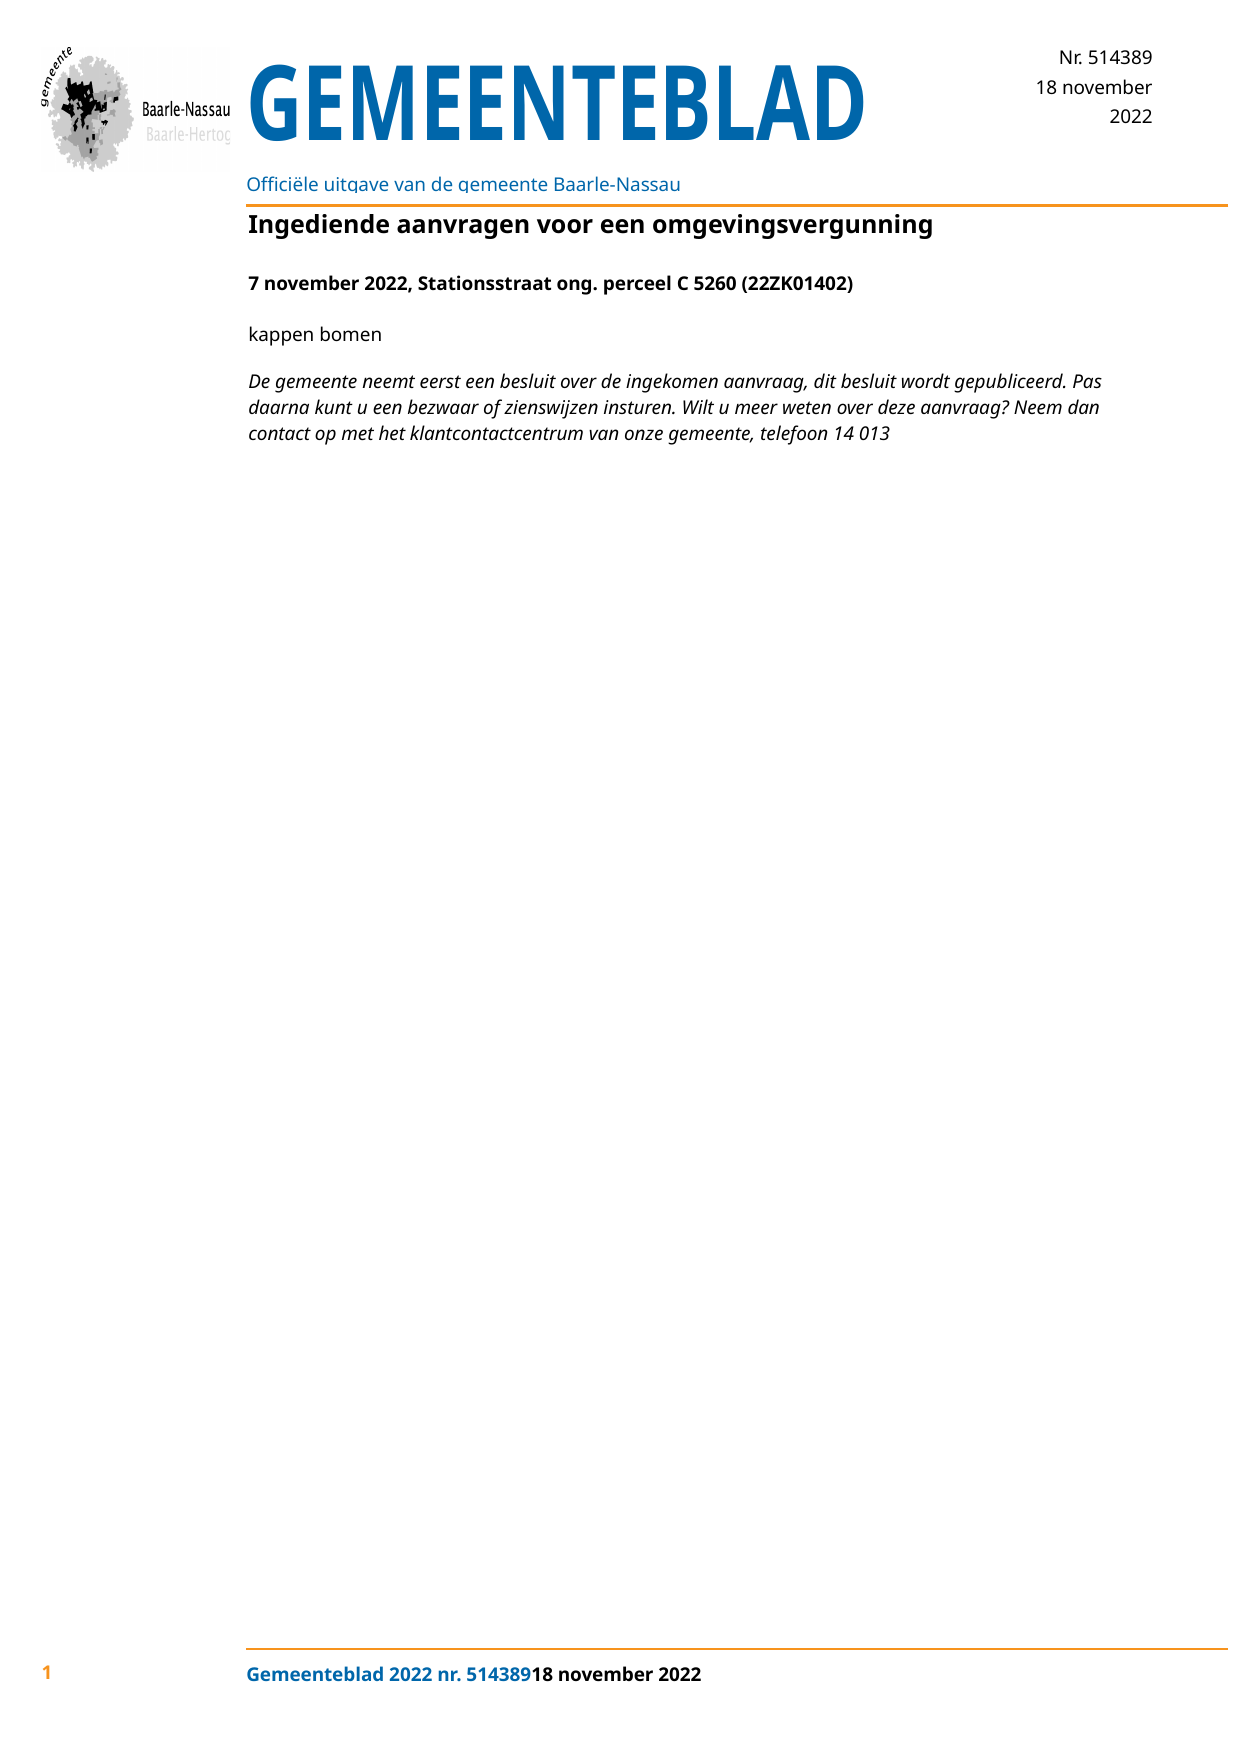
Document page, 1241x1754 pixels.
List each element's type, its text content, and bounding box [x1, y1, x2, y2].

text 7 november 2022, Stationsstraat ong. perceel C 5260 (22ZK01402) [248, 270, 1152, 296]
text kappen bomen [248, 321, 1152, 346]
text Ingediende aanvragen voor een omgevingsvergunning [248, 207, 1152, 241]
text De gemeente neemt eerst een besluit over de ingekomen aanvraag, dit besluit wordt gepubliceerd. Pas daarna kunt u een bezwaar of zienswijzen insturen. Wilt u meer weten over deze aanvraag? Neem dan contact op met het klantcontactcentrum van onze gemeente, telefoon 14 013 [248, 368, 1152, 446]
picture [41, 47, 231, 172]
